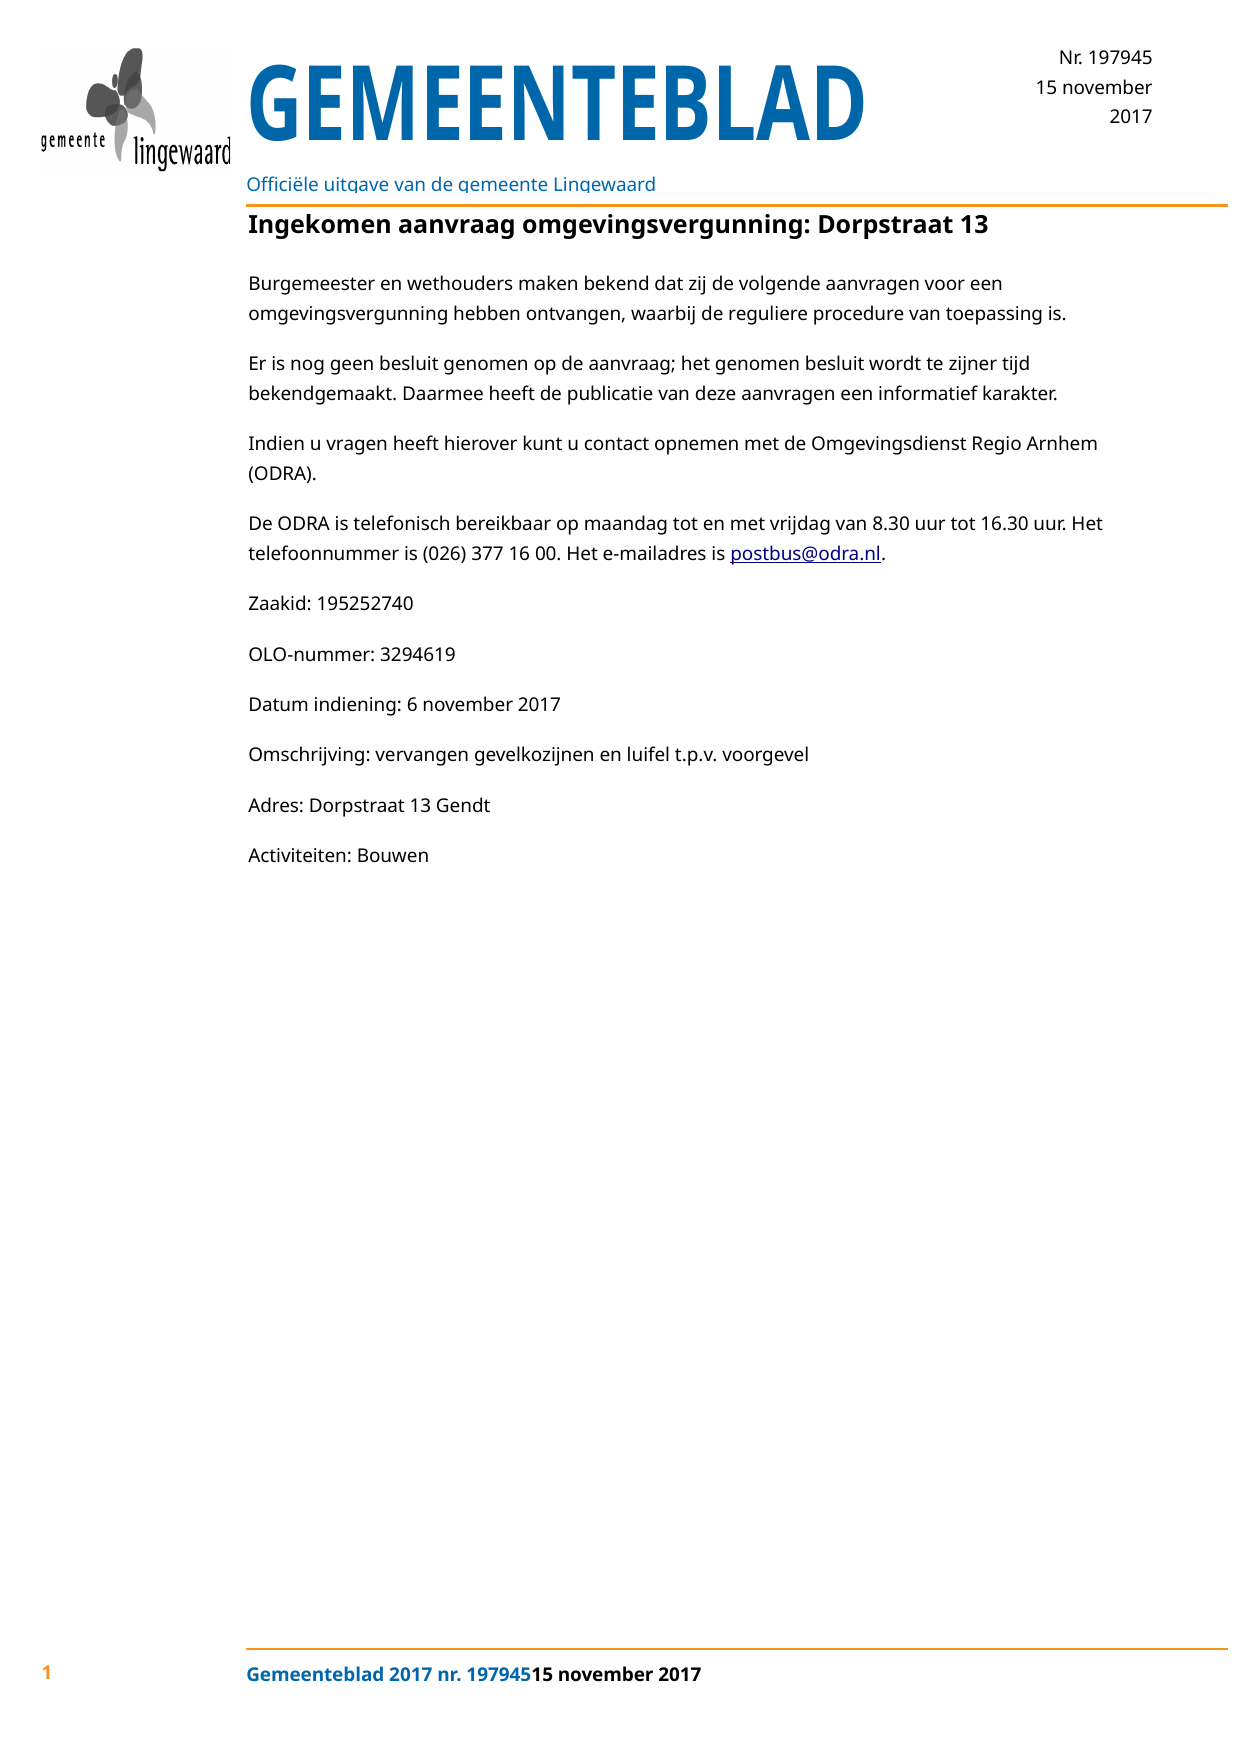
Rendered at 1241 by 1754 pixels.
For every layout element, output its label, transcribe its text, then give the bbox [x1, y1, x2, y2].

text Omschrijving: vervangen gevelkozijnen en luifel t.p.v. voorgevel [248, 742, 1152, 767]
text Ingekomen aanvraag omgevingsvergunning: Dorpstraat 13 [248, 207, 1152, 241]
text Datum indiening: 6 november 2017 [248, 691, 1152, 717]
text De ODRA is telefonisch bereikbaar op maandag tot en met vrijdag van 8.30 uur tot 16.30 uur. Het telefoonnummer is (026) 377 16 00. Het e-mailadres is postbus@odra.nl. [248, 510, 1152, 566]
text Zaakid: 195252740 [248, 590, 1152, 616]
text Activiteiten: Bouwen [248, 842, 1152, 868]
picture [41, 47, 231, 172]
text Adres: Dorpstraat 13 Gendt [248, 792, 1152, 818]
text Indien u vragen heeft hierover kunt u contact opnemen met de Omgevingsdienst Regio Arnhem (ODRA). [248, 430, 1152, 486]
text Er is nog geen besluit genomen op de aanvraag; het genomen besluit wordt te zijner tijd bekendgemaakt. Daarmee heeft de publicatie van deze aanvragen een informatief karakter. [248, 350, 1152, 406]
text Burgemeester en wethouders maken bekend dat zij de volgende aanvragen voor een omgevingsvergunning hebben ontvangen, waarbij de reguliere procedure van toepassing is. [248, 270, 1152, 326]
text OLO-nummer: 3294619 [248, 641, 1152, 666]
